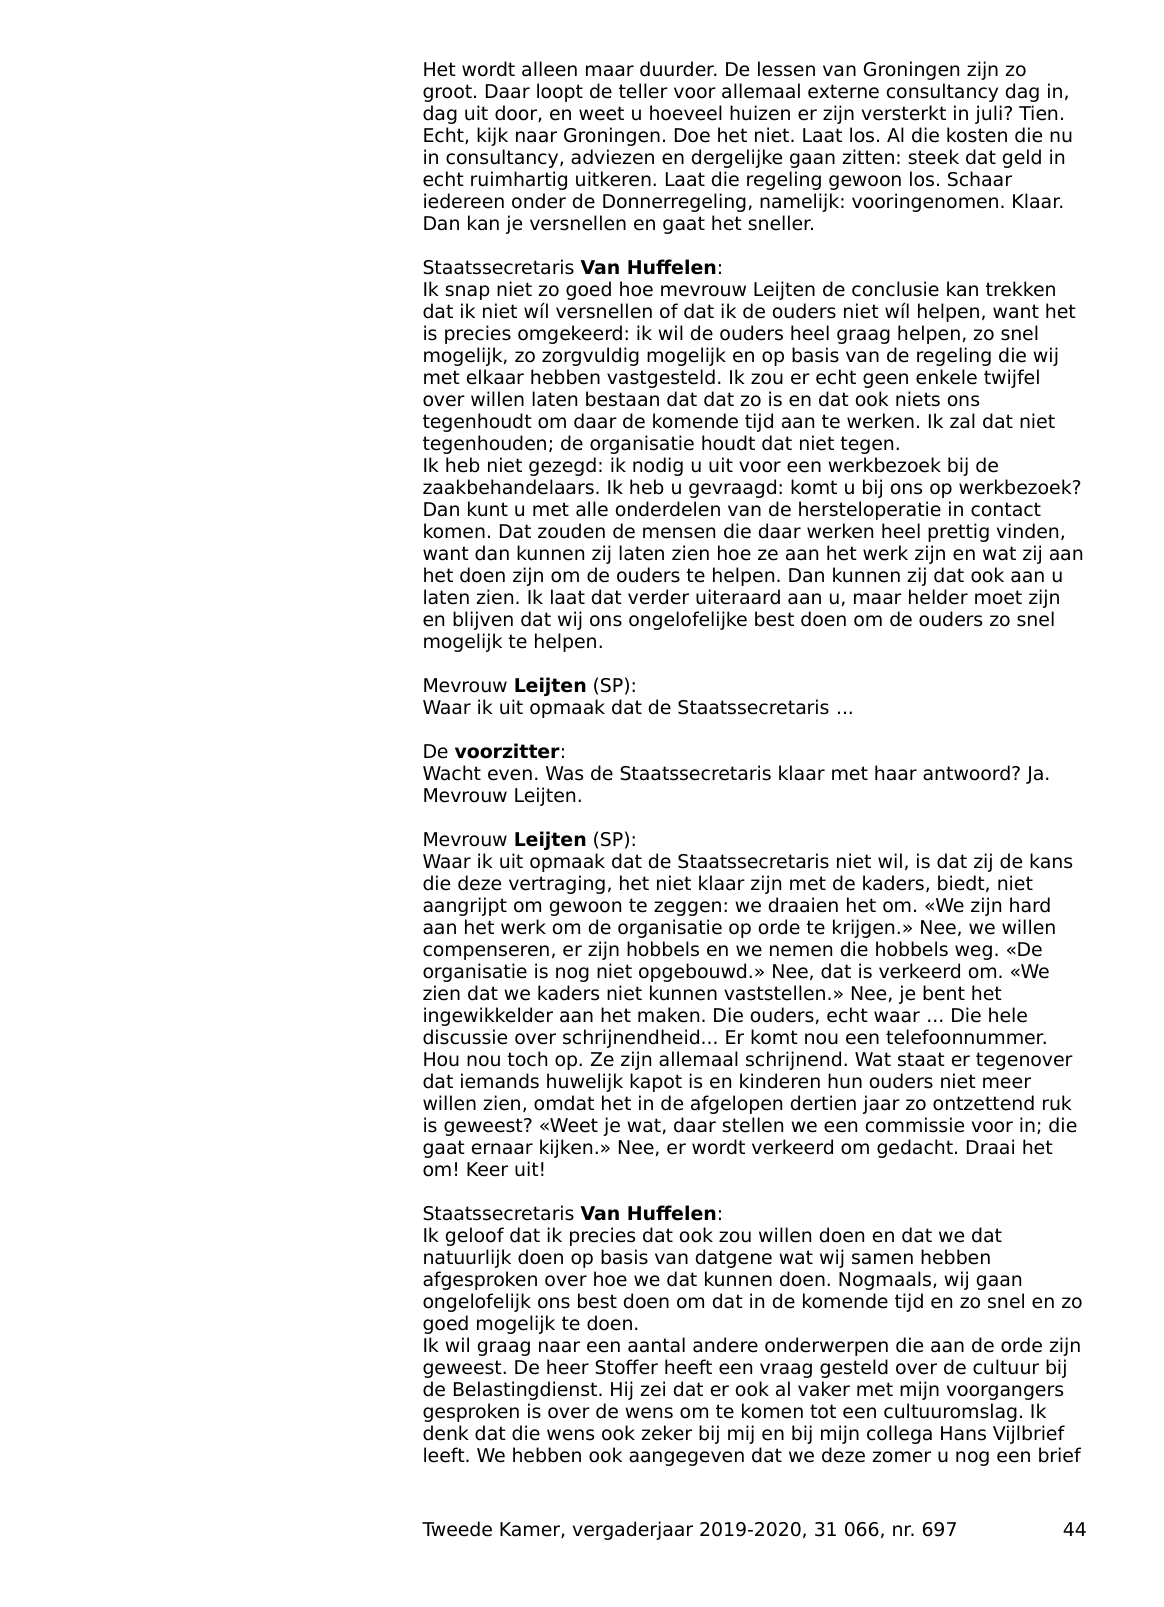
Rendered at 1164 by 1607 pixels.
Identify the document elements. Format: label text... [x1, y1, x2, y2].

text De voorzitter: [422, 741, 1087, 763]
text Wacht even. Was de Staatssecretaris klaar met haar antwoord? Ja. Mevrouw Leijten. [422, 763, 1087, 807]
text Ik heb niet gezegd: ik nodig u uit voor een werkbezoek bij de zaakbehandelaars. Ik heb u gevraagd: komt u bij ons op werkbezoek? Dan kunt u met alle onderdelen van de hersteloperatie in contact komen. Dat zouden de mensen die daar werken heel prettig vinden, want dan kunnen zij laten zien hoe ze aan het werk zijn en wat zij aan het doen zijn om de ouders te helpen. Dan kunnen zij dat ook aan u laten zien. Ik laat dat verder uiteraard aan u, maar helder moet zijn en blijven dat wij ons ongelofelijke best doen om de ouders zo snel mogelijk te helpen. [422, 455, 1087, 653]
text Mevrouw Leijten (SP): [422, 675, 1087, 697]
text Staatssecretaris Van Huffelen: [422, 257, 1087, 279]
text Waar ik uit opmaak dat de Staatssecretaris ... [422, 697, 1087, 719]
text Het wordt alleen maar duurder. De lessen van Groningen zijn zo groot. Daar loopt de teller voor allemaal externe consultancy dag in, dag uit door, en weet u hoeveel huizen er zijn versterkt in juli? Tien. Echt, kijk naar Groningen. Doe het niet. Laat los. Al die kosten die nu in consultancy, adviezen en dergelijke gaan zitten: steek dat geld in echt ruimhartig uitkeren. Laat die regeling gewoon los. Schaar iedereen onder de Donnerregeling, namelijk: vooringenomen. Klaar. Dan kan je versnellen en gaat het sneller. [422, 59, 1087, 235]
text Mevrouw Leijten (SP): [422, 829, 1087, 851]
text Waar ik uit opmaak dat de Staatssecretaris niet wil, is dat zij de kans die deze vertraging, het niet klaar zijn met de kaders, biedt, niet aangrijpt om gewoon te zeggen: we draaien het om. «We zijn hard aan het werk om de organisatie op orde te krijgen.» Nee, we willen compenseren, er zijn hobbels en we nemen die hobbels weg. «De organisatie is nog niet opgebouwd.» Nee, dat is verkeerd om. «We zien dat we kaders niet kunnen vaststellen.» Nee, je bent het ingewikkelder aan het maken. Die ouders, echt waar ... Die hele discussie over schrijnendheid... Er komt nou een telefoonnummer. Hou nou toch op. Ze zijn allemaal schrijnend. Wat staat er tegenover dat iemands huwelijk kapot is en kinderen hun ouders niet meer willen zien, omdat het in de afgelopen dertien jaar zo ontzettend ruk is geweest? «Weet je wat, daar stellen we een commissie voor in; die gaat ernaar kijken.» Nee, er wordt verkeerd om gedacht. Draai het om! Keer uit! [422, 851, 1087, 1181]
text Ik snap niet zo goed hoe mevrouw Leijten de conclusie kan trekken dat ik niet wíl versnellen of dat ik de ouders niet wíl helpen, want het is precies omgekeerd: ik wil de ouders heel graag helpen, zo snel mogelijk, zo zorgvuldig mogelijk en op basis van de regeling die wij met elkaar hebben vastgesteld. Ik zou er echt geen enkele twijfel over willen laten bestaan dat dat zo is en dat ook niets ons tegenhoudt om daar de komende tijd aan te werken. Ik zal dat niet tegenhouden; de organisatie houdt dat niet tegen. [422, 279, 1087, 455]
text Ik wil graag naar een aantal andere onderwerpen die aan de orde zijn geweest. De heer Stoffer heeft een vraag gesteld over de cultuur bij de Belastingdienst. Hij zei dat er ook al vaker met mijn voorgangers gesproken is over de wens om te komen tot een cultuuromslag. Ik denk dat die wens ook zeker bij mij en bij mijn collega Hans Vijlbrief leeft. We hebben ook aangegeven dat we deze zomer u nog een brief [422, 1335, 1087, 1467]
text Ik geloof dat ik precies dat ook zou willen doen en dat we dat natuurlijk doen op basis van datgene wat wij samen hebben afgesproken over hoe we dat kunnen doen. Nogmaals, wij gaan ongelofelijk ons best doen om dat in de komende tijd en zo snel en zo goed mogelijk te doen. [422, 1225, 1087, 1335]
text Staatssecretaris Van Huffelen: [422, 1203, 1087, 1225]
